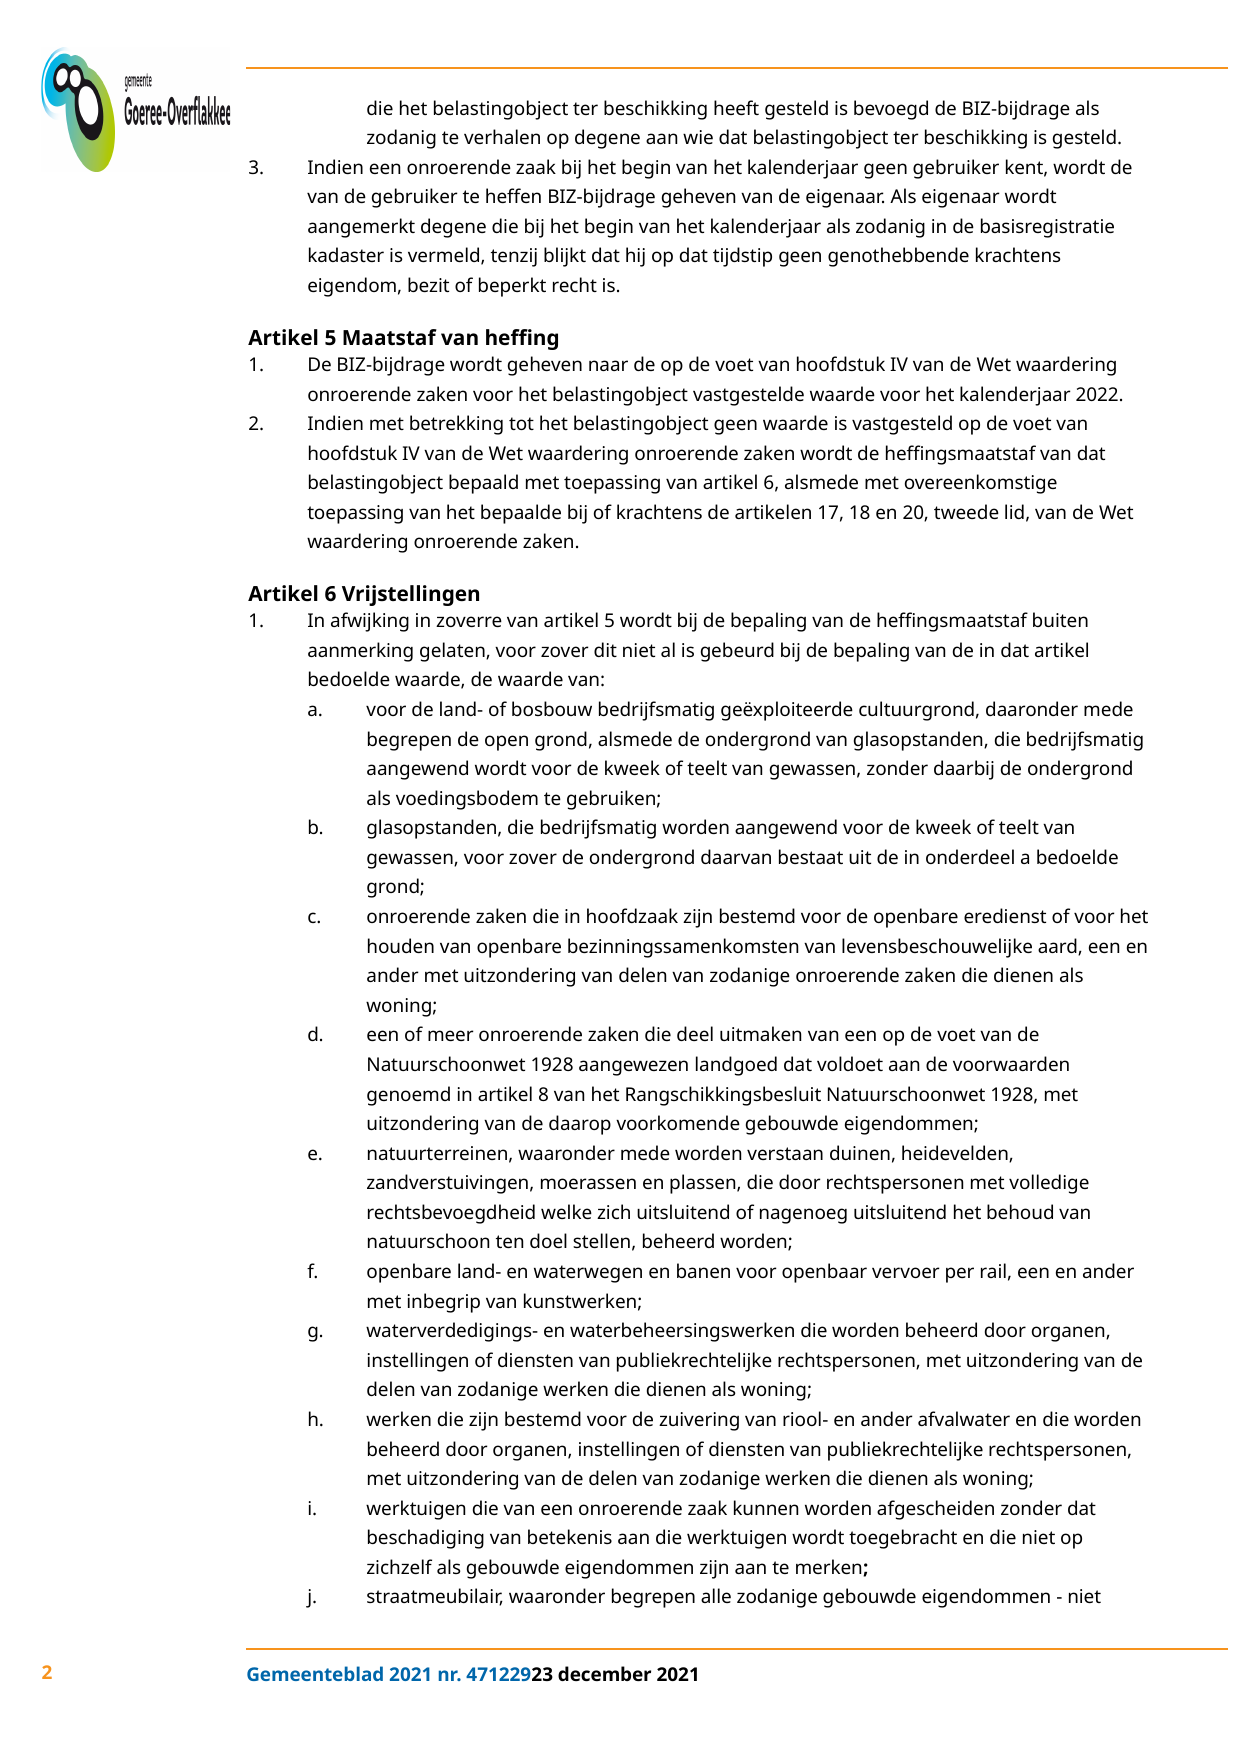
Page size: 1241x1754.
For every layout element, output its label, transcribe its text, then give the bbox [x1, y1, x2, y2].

text Artikel 6 Vrijstellingen [248, 579, 1152, 607]
list een of meer onroerende zaken die deel uitmaken van een op de voet van de Natuurschoonwet 1928 aangewezen landgoed dat voldoet aan de voorwaarden genoemd in artikel 8 van het Rangschikkingsbesluit Natuurschoonwet 1928, met uitzondering van de daarop voorkomende gebouwde eigendommen; [307, 1022, 1152, 1136]
list Indien een onroerende zaak bij het begin van het kalenderjaar geen gebruiker kent, wordt de van de gebruiker te heffen BIZ-bijdrage geheven van de eigenaar. Als eigenaar wordt aangemerkt degene die bij het begin van het kalenderjaar als zodanig in de basisregistratie kadaster is vermeld, tenzij blijkt dat hij op dat tijdstip geen genothebbende krachtens eigendom, bezit of beperkt recht is. [248, 154, 1152, 298]
list voor de land- of bosbouw bedrijfsmatig geëxploiteerde cultuurgrond, daaronder mede begrepen de open grond, alsmede de ondergrond van glasopstanden, die bedrijfsmatig aangewend wordt voor de kweek of teelt van gewassen, zonder daarbij de ondergrond als voedingsbodem te gebruiken; [307, 696, 1152, 811]
list De BIZ-bijdrage wordt geheven naar de op de voet van hoofdstuk IV van de Wet waardering onroerende zaken voor het belastingobject vastgestelde waarde voor het kalenderjaar 2022. [248, 351, 1152, 406]
list straatmeubilair, waaronder begrepen alle zodanige gebouwde eigendommen - niet [307, 1584, 1152, 1609]
picture [41, 47, 231, 172]
list onroerende zaken die in hoofdzaak zijn bestemd voor de openbare eredienst of voor het houden van openbare bezinningssamenkomsten van levensbeschouwelijke aard, een en ander met uitzondering van delen van zodanige onroerende zaken die dienen als woning; [307, 903, 1152, 1018]
list Indien met betrekking tot het belastingobject geen waarde is vastgesteld op de voet van hoofdstuk IV van de Wet waardering onroerende zaken wordt de heffingsmaatstaf van dat belastingobject bepaald met toepassing van artikel 6, alsmede met overeenkomstige toepassing van het bepaalde bij of krachtens de artikelen 17, 18 en 20, tweede lid, van de Wet waardering onroerende zaken. [248, 410, 1152, 554]
list In afwijking in zoverre van artikel 5 wordt bij de bepaling van de heffingsmaatstaf buiten aanmerking gelaten, voor zover dit niet al is gebeurd bij de bepaling van de in dat artikel bedoelde waarde, de waarde van: [248, 607, 1152, 692]
list glasopstanden, die bedrijfsmatig worden aangewend voor de kweek of teelt van gewassen, voor zover de ondergrond daarvan bestaat uit de in onderdeel a bedoelde grond; [307, 814, 1152, 899]
list openbare land- en waterwegen en banen voor openbaar vervoer per rail, een en ander met inbegrip van kunstwerken; [307, 1258, 1152, 1314]
list die het belastingobject ter beschikking heeft gesteld is bevoegd de BIZ-bijdrage als zodanig te verhalen op degene aan wie dat belastingobject ter beschikking is gesteld. [307, 95, 1152, 150]
list natuurterreinen, waaronder mede worden verstaan duinen, heidevelden, zandverstuivingen, moerassen en plassen, die door rechtspersonen met volledige rechtsbevoegdheid welke zich uitsluitend of nagenoeg uitsluitend het behoud van natuurschoon ten doel stellen, beheerd worden; [307, 1140, 1152, 1254]
list werken die zijn bestemd voor de zuivering van riool- en ander afvalwater en die worden beheerd door organen, instellingen of diensten van publiekrechtelijke rechtspersonen, met uitzondering van de delen van zodanige werken die dienen als woning; [307, 1406, 1152, 1491]
text Artikel 5 Maatstaf van heffing [248, 323, 1152, 351]
list werktuigen die van een onroerende zaak kunnen worden afgescheiden zonder dat beschadiging van betekenis aan die werktuigen wordt toegebracht en die niet op zichzelf als gebouwde eigendommen zijn aan te merken; [307, 1495, 1152, 1580]
list waterverdedigings- en waterbeheersingswerken die worden beheerd door organen, instellingen of diensten van publiekrechtelijke rechtspersonen, met uitzondering van de delen van zodanige werken die dienen als woning; [307, 1317, 1152, 1402]
